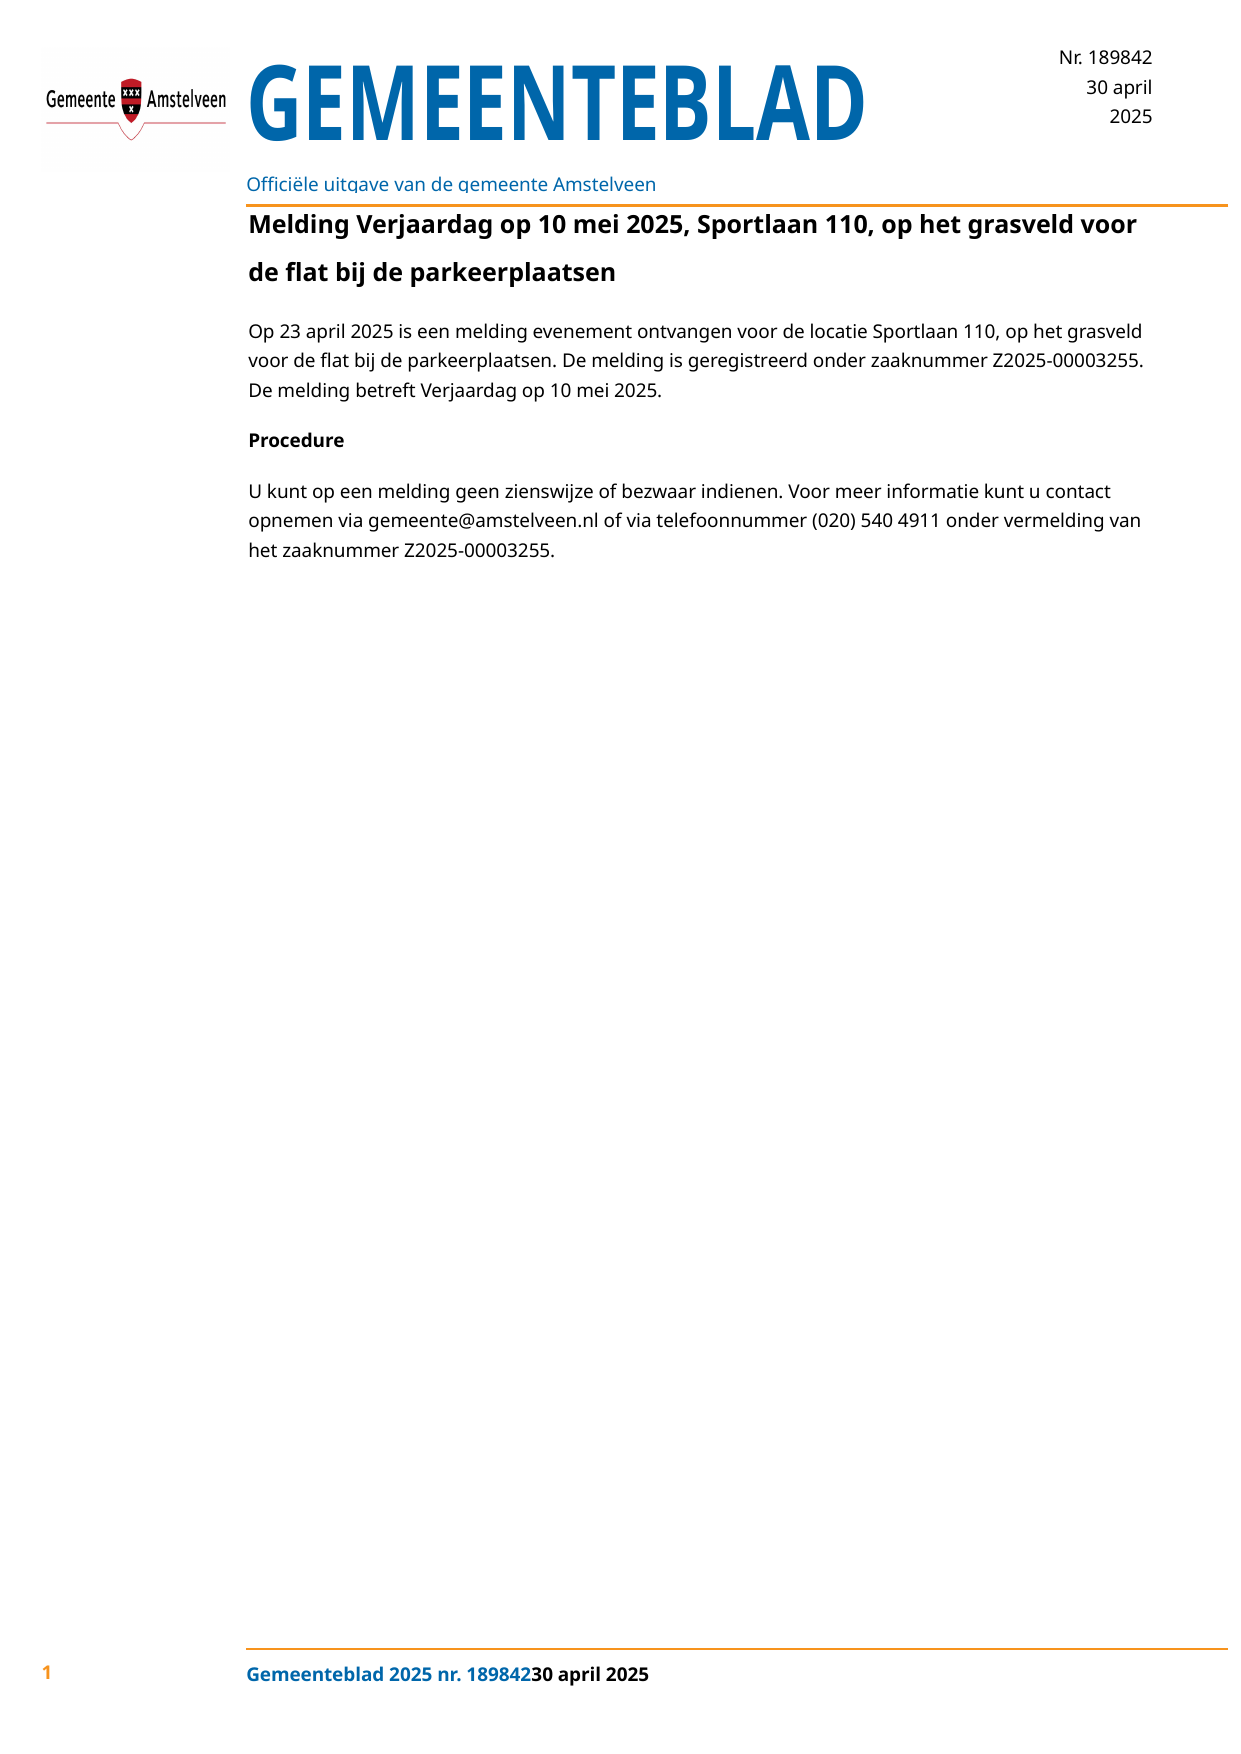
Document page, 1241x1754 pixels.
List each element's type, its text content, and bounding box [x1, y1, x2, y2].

text U kunt op een melding geen zienswijze of bezwaar indienen. Voor meer informatie kunt u contact opnemen via gemeente@amstelveen.nl of via telefoonnummer (020) 540 4911 onder vermelding van het zaaknummer Z2025-00003255. [248, 478, 1152, 563]
picture [41, 47, 231, 172]
text Melding Verjaardag op 10 mei 2025, Sportlaan 110, op het grasveld voor de flat bij de parkeerplaatsen [248, 207, 1152, 288]
text Procedure [248, 427, 1152, 453]
text Op 23 april 2025 is een melding evenement ontvangen voor de locatie Sportlaan 110, op het grasveld voor de flat bij de parkeerplaatsen. De melding is geregistreerd onder zaaknummer Z2025-00003255. De melding betreft Verjaardag op 10 mei 2025. [248, 318, 1152, 403]
